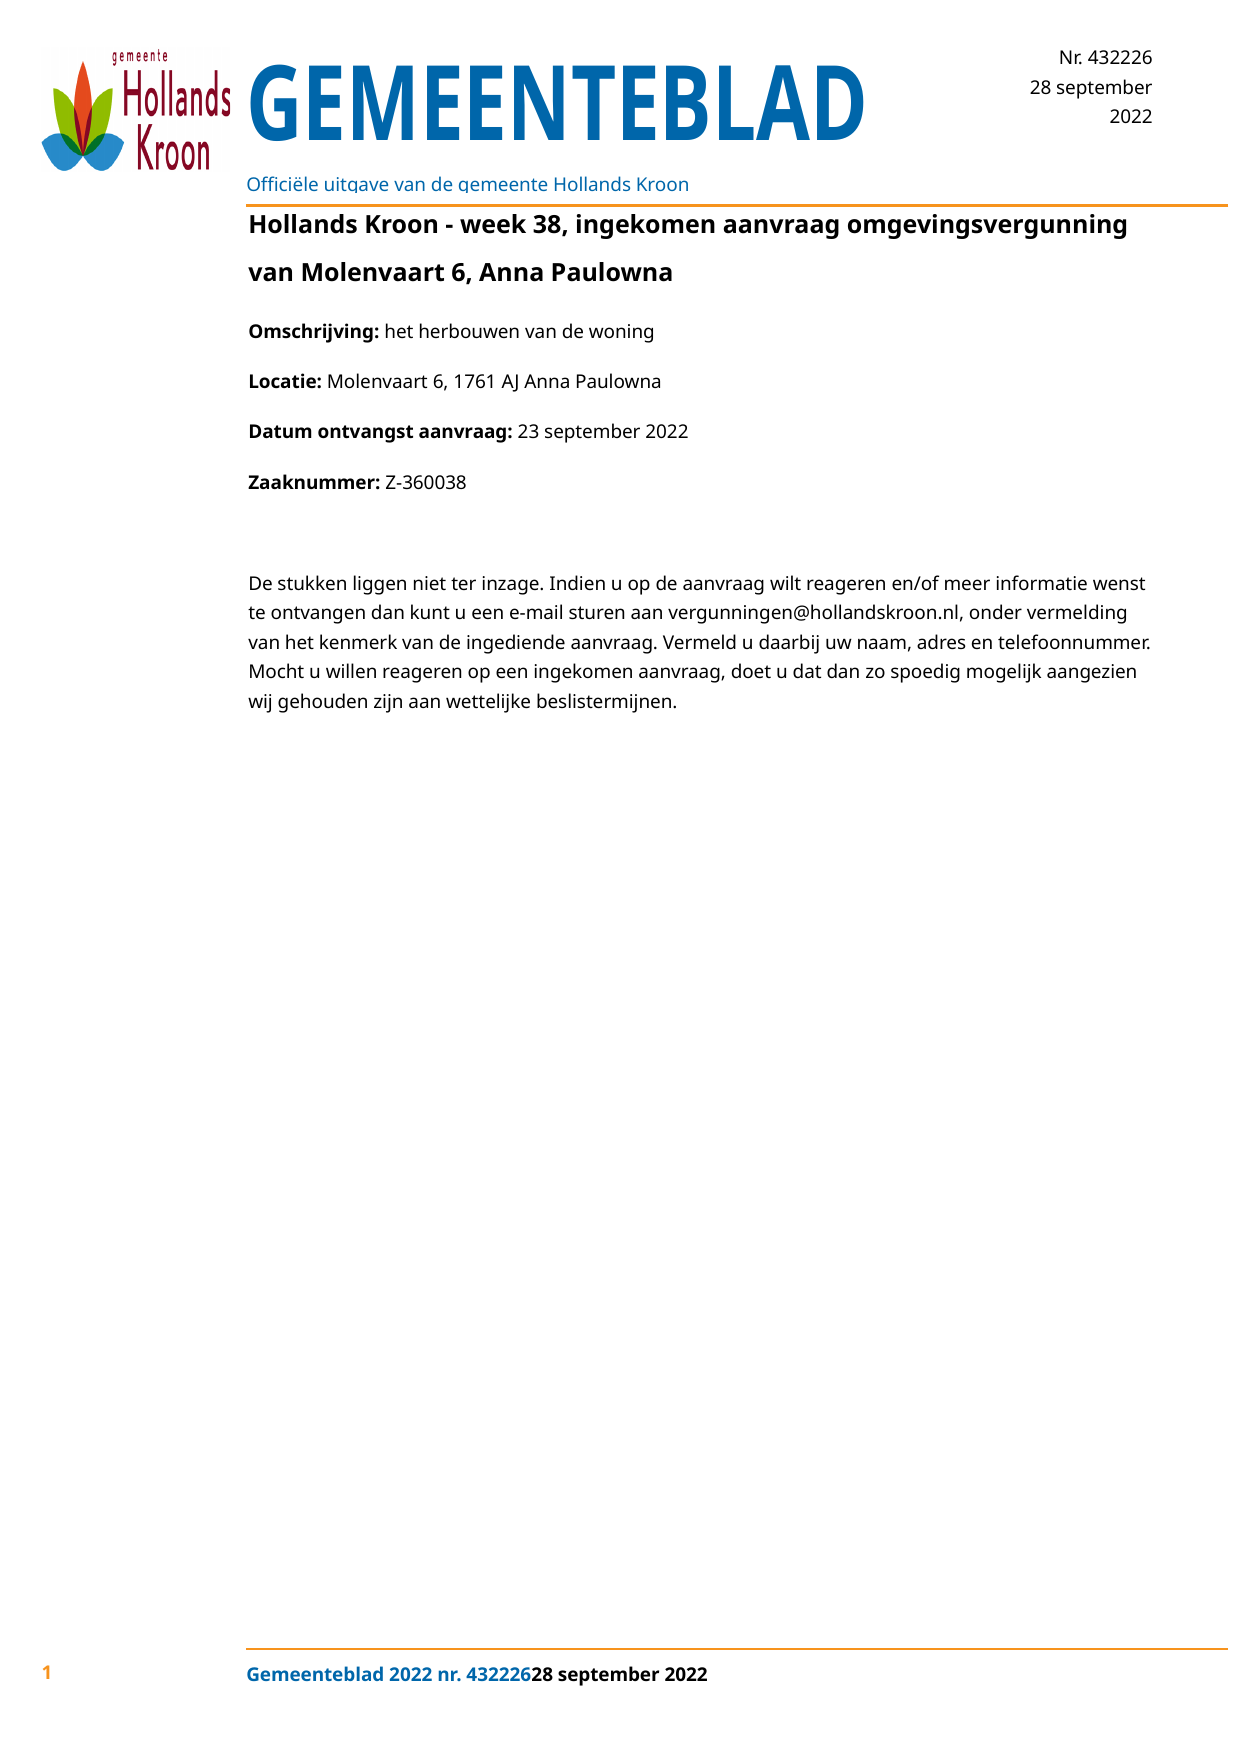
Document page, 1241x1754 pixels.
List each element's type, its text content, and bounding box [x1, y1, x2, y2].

text Hollands Kroon - week 38, ingekomen aanvraag omgevingsvergunning van Molenvaart 6, Anna Paulowna [248, 207, 1152, 288]
text De stukken liggen niet ter inzage. Indien u op de aanvraag wilt reageren en/of meer informatie wenst te ontvangen dan kunt u een e-mail sturen aan vergunningen@hollandskroon.nl, onder vermelding van het kenmerk van de ingediende aanvraag. Vermeld u daarbij uw naam, adres en telefoonnummer. Mocht u willen reageren op een ingekomen aanvraag, doet u dat dan zo spoedig mogelijk aangezien wij gehouden zijn aan wettelijke beslistermijnen. [248, 570, 1152, 714]
text Locatie: Molenvaart 6, 1761 AJ Anna Paulowna [248, 368, 1152, 394]
text Zaaknummer: Z-360038 [248, 469, 1152, 495]
picture [41, 47, 231, 172]
text Omschrijving: het herbouwen van de woning [248, 318, 1152, 344]
text Datum ontvangst aanvraag: 23 september 2022 [248, 419, 1152, 444]
